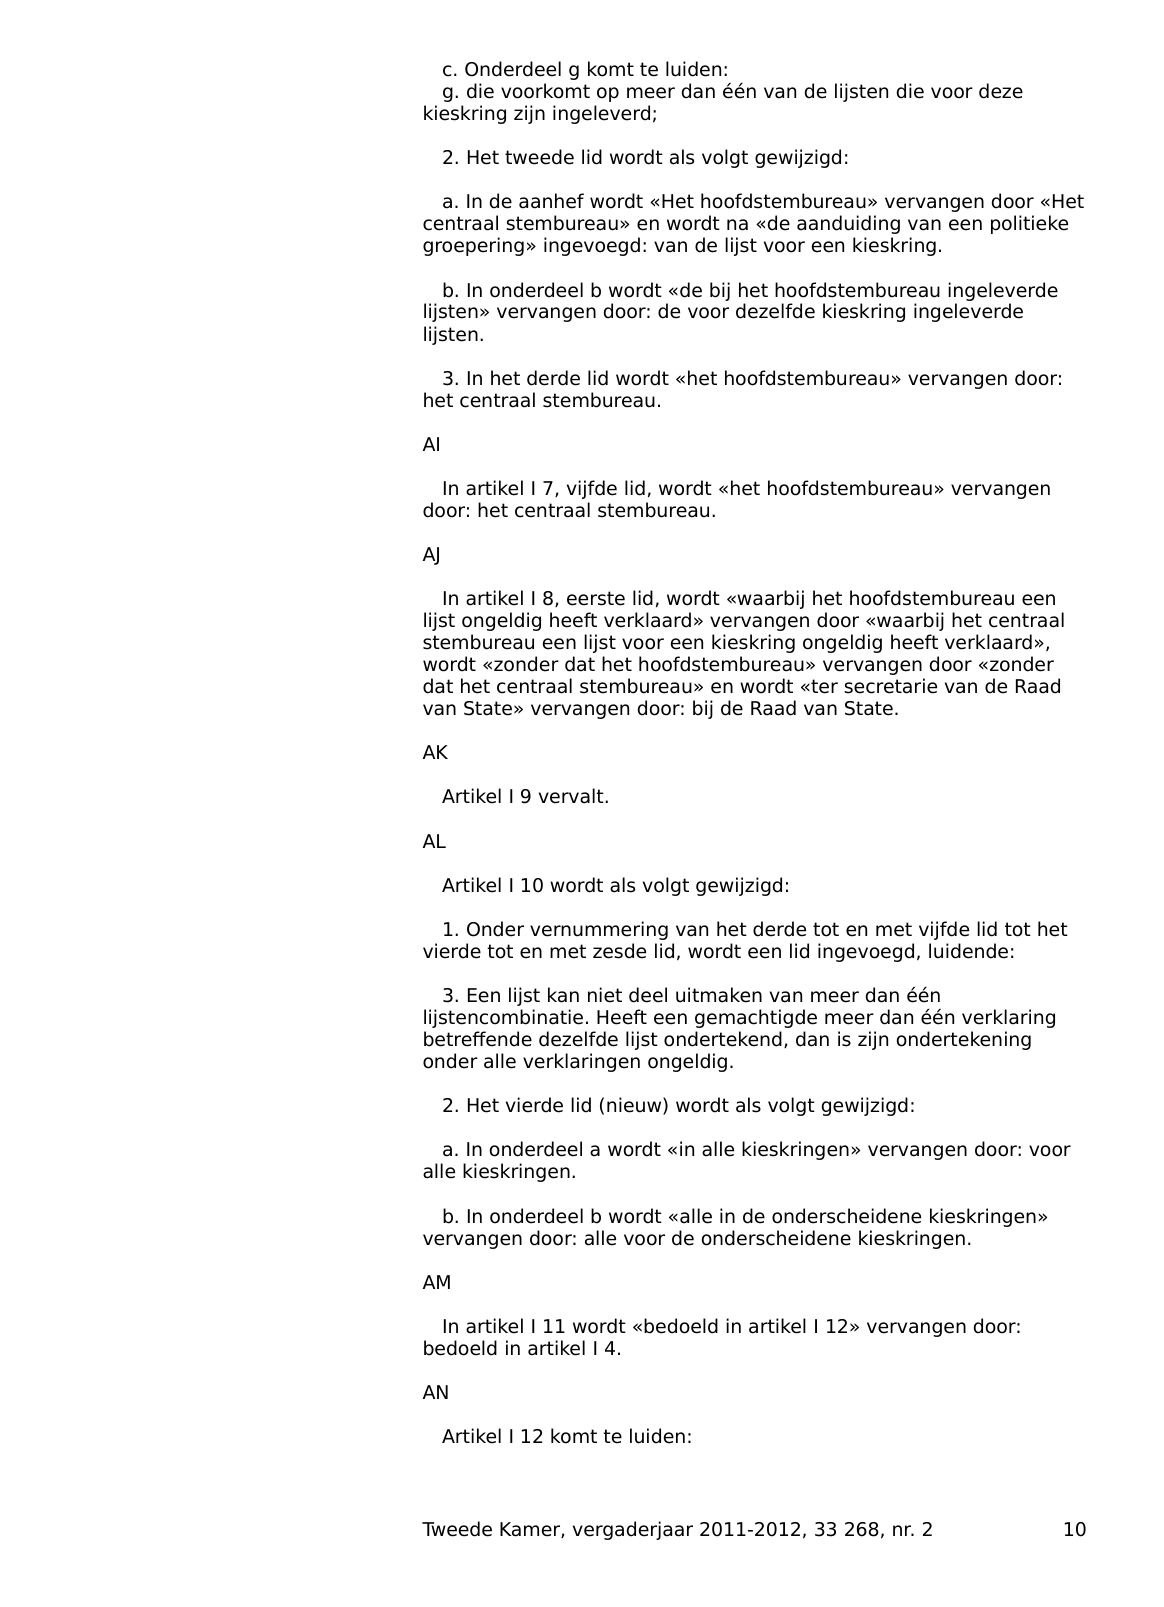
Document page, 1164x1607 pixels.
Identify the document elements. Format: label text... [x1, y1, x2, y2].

text a. In de aanhef wordt «Het hoofdstembureau» vervangen door «Het centraal stembureau» en wordt na «de aanduiding van een politieke groepering» ingevoegd: van de lijst voor een kieskring. [422, 191, 1087, 257]
text b. In onderdeel b wordt «de bij het hoofdstembureau ingeleverde lijsten» vervangen door: de voor dezelfde kieskring ingeleverde lijsten. [422, 279, 1087, 345]
text b. In onderdeel b wordt «alle in de onderscheidene kieskringen» vervangen door: alle voor de onderscheidene kieskringen. [422, 1206, 1087, 1249]
text AJ [422, 544, 1087, 566]
text 2. Het vierde lid (nieuw) wordt als volgt gewijzigd: [422, 1095, 1087, 1117]
text a. In onderdeel a wordt «in alle kieskringen» vervangen door: voor alle kieskringen. [422, 1139, 1087, 1183]
text In artikel I 7, vijfde lid, wordt «het hoofdstembureau» vervangen door: het centraal stembureau. [422, 478, 1087, 522]
text Artikel I 10 wordt als volgt gewijzigd: [422, 875, 1087, 897]
text AM [422, 1272, 1087, 1294]
text 1. Onder vernummering van het derde tot en met vijfde lid tot het vierde tot en met zesde lid, wordt een lid ingevoegd, luidende: [422, 919, 1087, 963]
text 2. Het tweede lid wordt als volgt gewijzigd: [422, 147, 1087, 169]
text g. die voorkomt op meer dan één van de lijsten die voor deze kieskring zijn ingeleverd; [422, 81, 1087, 125]
text 3. In het derde lid wordt «het hoofdstembureau» vervangen door: het centraal stembureau. [422, 368, 1087, 412]
text AL [422, 831, 1087, 853]
text Artikel I 9 vervalt. [422, 786, 1087, 808]
text AK [422, 742, 1087, 764]
text 3. Een lijst kan niet deel uitmaken van meer dan één lijstencombinatie. Heeft een gemachtigde meer dan één verklaring betreffende dezelfde lijst ondertekend, dan is zijn ondertekening onder alle verklaringen ongeldig. [422, 985, 1087, 1073]
text In artikel I 8, eerste lid, wordt «waarbij het hoofdstembureau een lijst ongeldig heeft verklaard» vervangen door «waarbij het centraal stembureau een lijst voor een kieskring ongeldig heeft verklaard», wordt «zonder dat het hoofdstembureau» vervangen door «zonder dat het centraal stembureau» en wordt «ter secretarie van de Raad van State» vervangen door: bij de Raad van State. [422, 588, 1087, 720]
text AI [422, 434, 1087, 456]
text Artikel I 12 komt te luiden: [422, 1426, 1087, 1448]
text c. Onderdeel g komt te luiden: [422, 59, 1087, 81]
text In artikel I 11 wordt «bedoeld in artikel I 12» vervangen door: bedoeld in artikel I 4. [422, 1316, 1087, 1360]
text AN [422, 1382, 1087, 1404]
